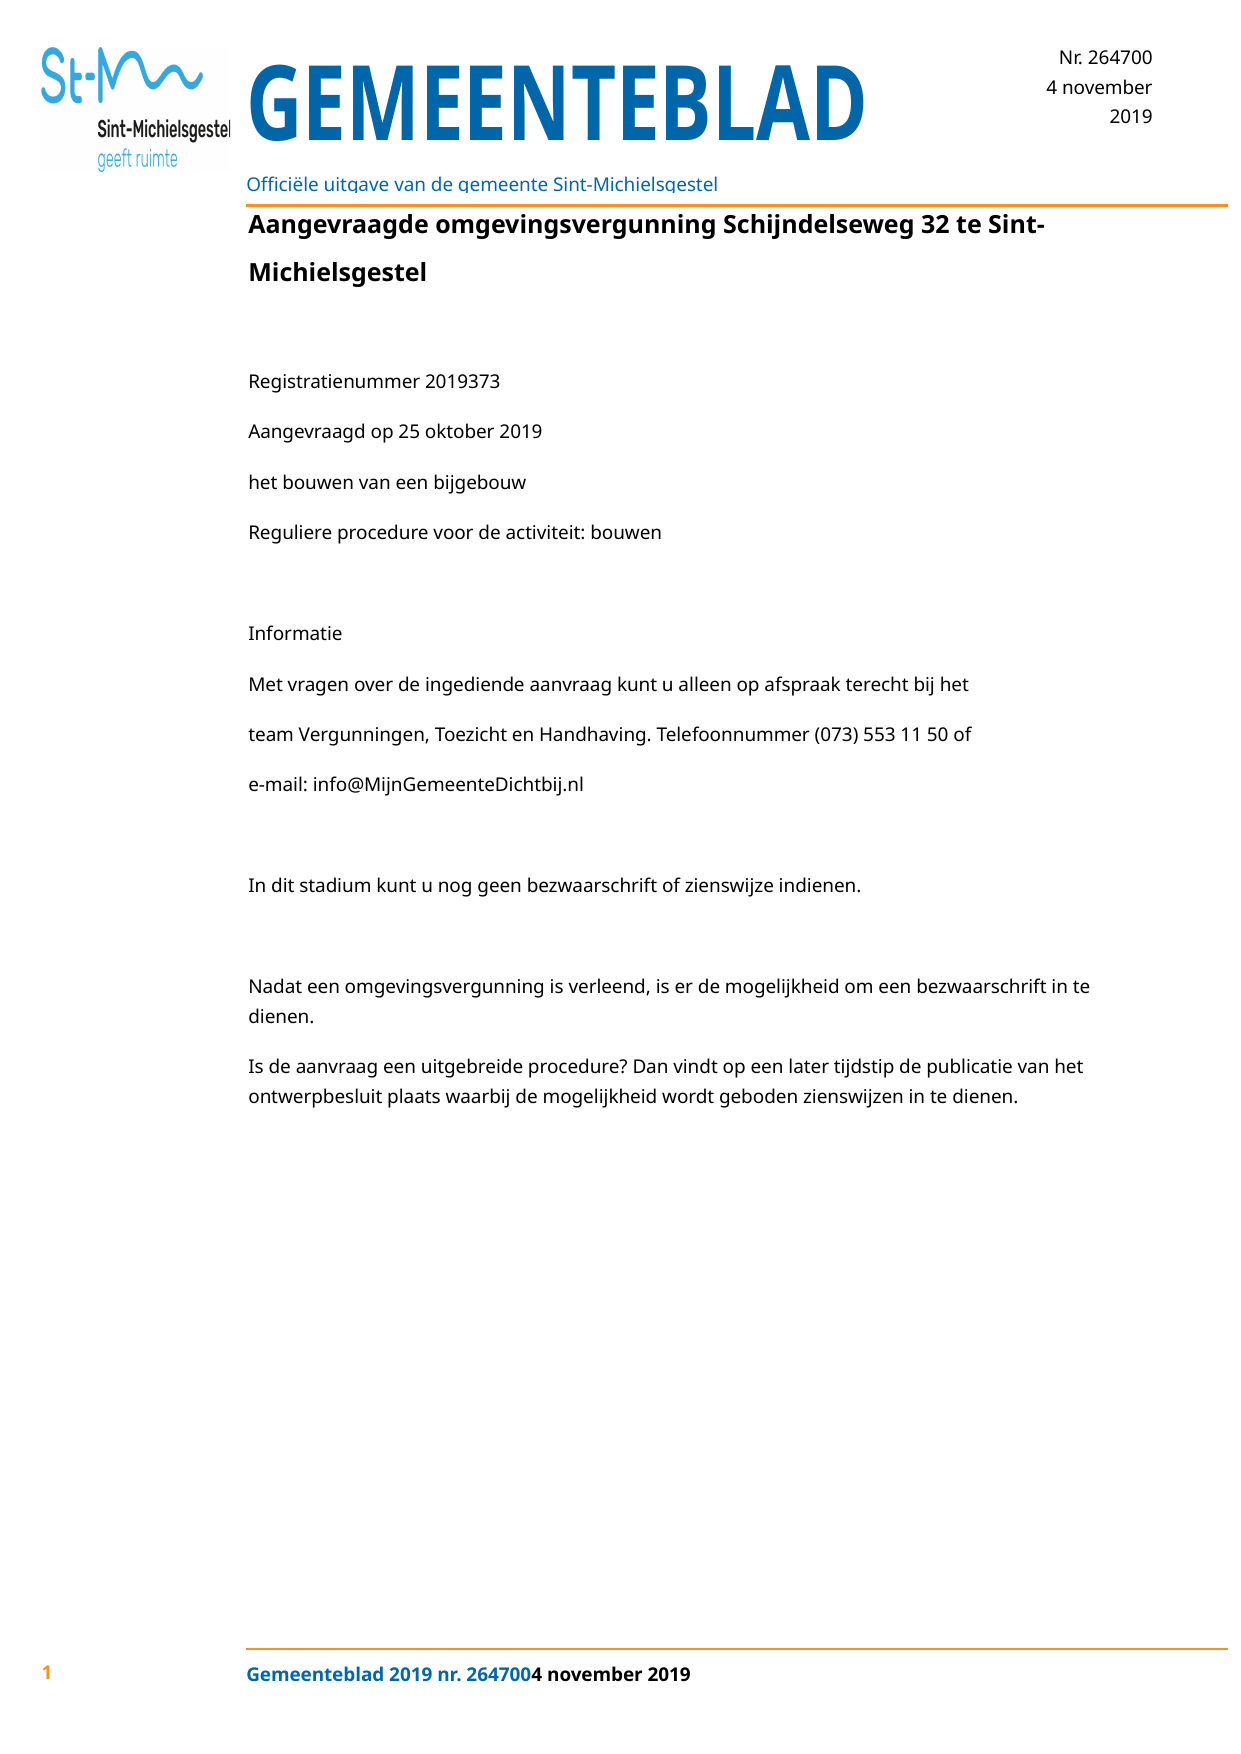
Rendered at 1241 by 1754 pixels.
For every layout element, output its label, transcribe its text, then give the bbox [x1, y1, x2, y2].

picture [41, 47, 231, 172]
text e-mail: info@MijnGemeenteDichtbij.nl [248, 772, 1152, 797]
text Aangevraagd op 25 oktober 2019 [248, 419, 1152, 444]
text Met vragen over de ingediende aanvraag kunt u alleen op afspraak terecht bij het [248, 671, 1152, 697]
text het bouwen van een bijgebouw [248, 469, 1152, 495]
text Informatie [248, 620, 1152, 646]
text Reguliere procedure voor de activiteit: bouwen [248, 519, 1152, 545]
text In dit stadium kunt u nog geen bezwaarschrift of zienswijze indienen. [248, 872, 1152, 898]
text team Vergunningen, Toezicht en Handhaving. Telefoonnummer (073) 553 11 50 of [248, 721, 1152, 747]
text Is de aanvraag een uitgebreide procedure? Dan vindt op een later tijdstip de publicatie van het ontwerpbesluit plaats waarbij de mogelijkheid wordt geboden zienswijzen in te dienen. [248, 1053, 1152, 1109]
text Registratienummer 2019373 [248, 368, 1152, 394]
text Nadat een omgevingsvergunning is verleend, is er de mogelijkheid om een bezwaarschrift in te dienen. [248, 973, 1152, 1029]
text Aangevraagde omgevingsvergunning Schijndelseweg 32 te Sint-Michielsgestel [248, 207, 1152, 288]
